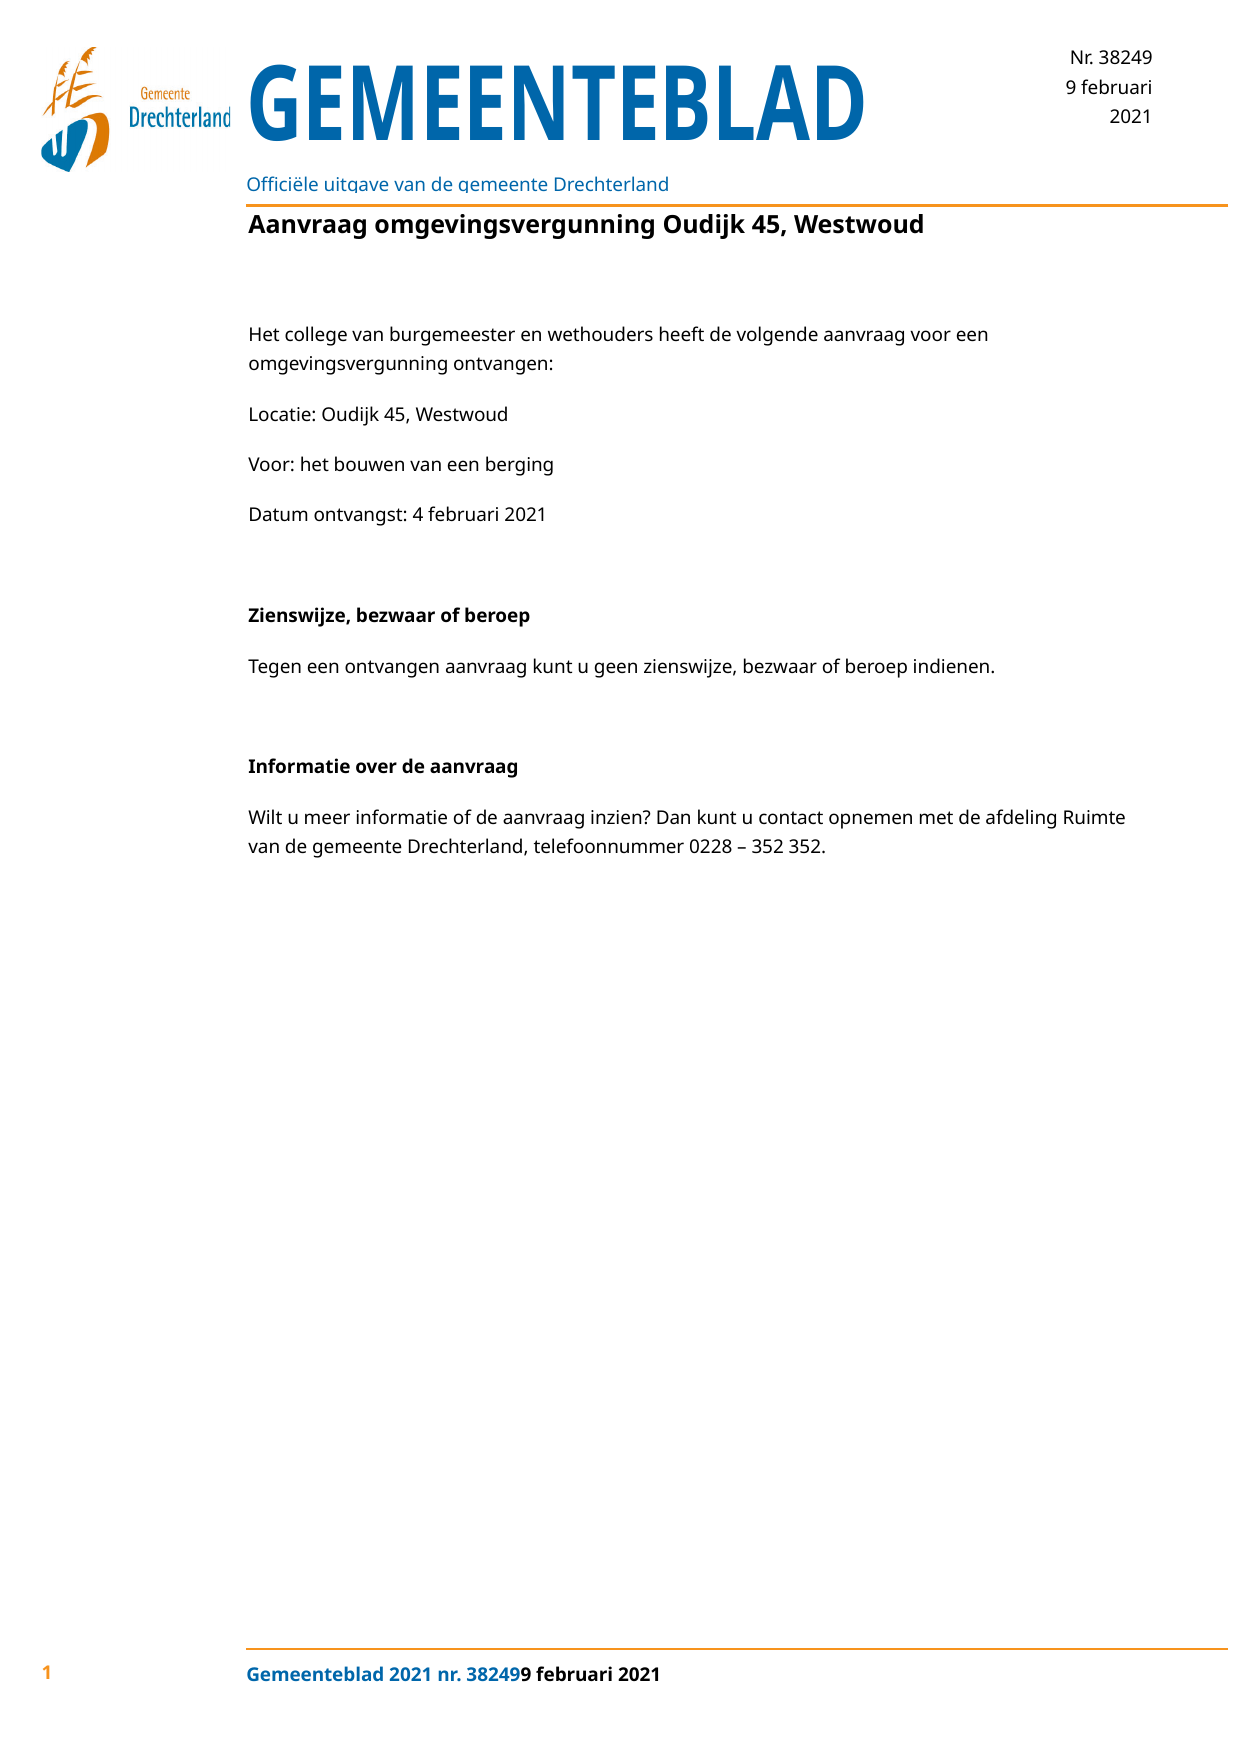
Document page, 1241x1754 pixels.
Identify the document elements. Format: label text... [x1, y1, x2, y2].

picture [41, 158, 64, 172]
text Datum ontvangst: 4 februari 2021 [248, 502, 1152, 527]
text Het college van burgemeester en wethouders heeft de volgende aanvraag voor een omgevingsvergunning ontvangen: [248, 321, 1152, 376]
text Tegen een ontvangen aanvraag kunt u geen zienswijze, bezwaar of beroep indienen. [248, 653, 1152, 678]
text Aanvraag omgevingsvergunning Oudijk 45, Westwoud [248, 207, 1152, 241]
text Wilt u meer informatie of de aanvraag inzien? Dan kunt u contact opnemen met de afdeling Ruimte van de gemeente Drechterland, telefoonnummer 0228 – 352 352. [248, 804, 1152, 859]
text Locatie: Oudijk 45, Westwoud [248, 401, 1152, 426]
picture [41, 47, 231, 172]
text Informatie over de aanvraag [248, 754, 1152, 779]
text Voor: het bouwen van een berging [248, 451, 1152, 477]
text Zienswijze, bezwaar of beroep [248, 602, 1152, 628]
picture [226, 115, 231, 124]
